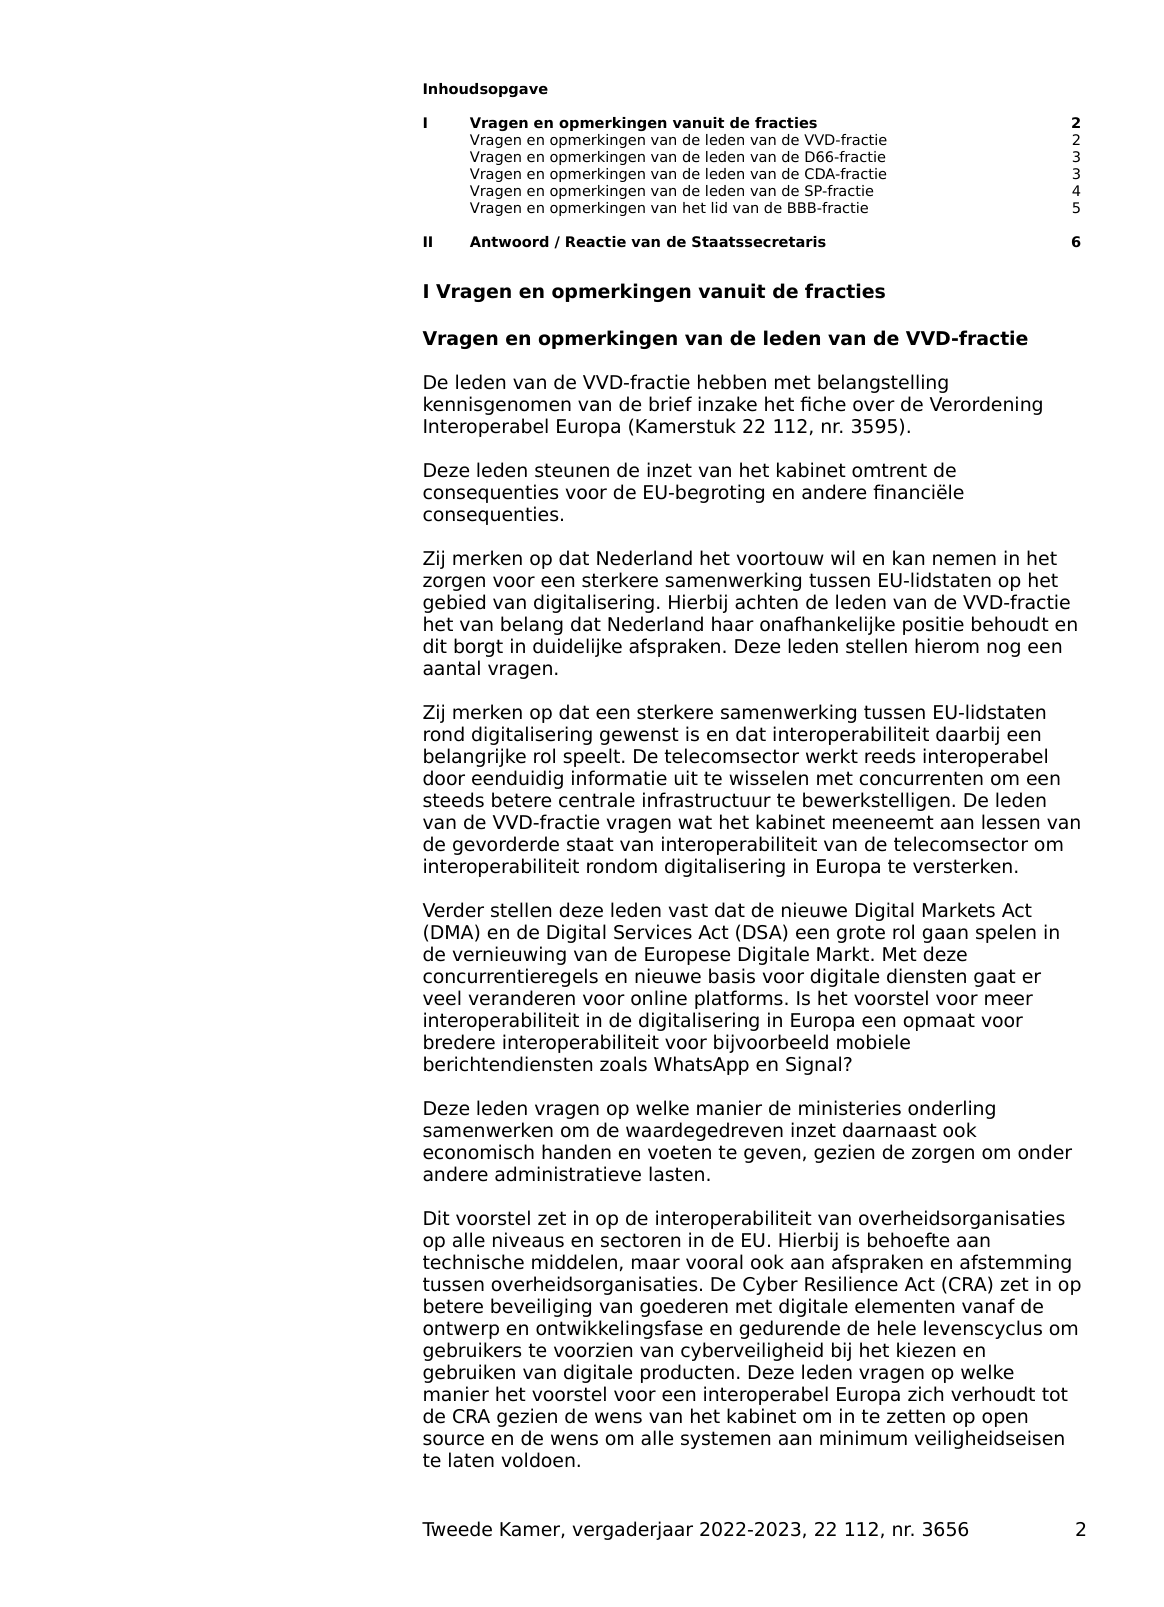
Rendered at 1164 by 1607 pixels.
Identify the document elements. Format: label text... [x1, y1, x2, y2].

table_cell 3 [1028, 149, 1087, 166]
table_cell Vragen en opmerkingen van de leden van de CDA-fractie [464, 166, 1027, 183]
table_cell 6 [1028, 234, 1087, 251]
text Verder stellen deze leden vast dat de nieuwe Digital Markets Act (DMA) en de Digital Services Act (DSA) een grote rol gaan spelen in de vernieuwing van de Europese Digitale Markt. Met deze concurrentieregels en nieuwe basis voor digitale diensten gaat er veel veranderen voor online platforms. Is het voorstel voor meer interoperabiliteit in de digitalisering in Europa een opmaat voor bredere interoperabiliteit voor bijvoorbeeld mobiele berichtendiensten zoals WhatsApp en Signal? [422, 900, 1087, 1076]
table_cell Vragen en opmerkingen van het lid van de BBB-fractie [464, 200, 1027, 217]
table_cell Antwoord / Reactie van de Staatssecretaris [464, 234, 1027, 251]
table_cell [422, 149, 463, 166]
text Zij merken op dat Nederland het voortouw wil en kan nemen in het zorgen voor een sterkere samenwerking tussen EU-lidstaten op het gebied van digitalisering. Hierbij achten de leden van de VVD-fractie het van belang dat Nederland haar onafhankelijke positie behoudt en dit borgt in duidelijke afspraken. Deze leden stellen hierom nog een aantal vragen. [422, 548, 1087, 680]
table_cell [422, 183, 463, 200]
table_cell 3 [1028, 166, 1087, 183]
table_cell II [422, 234, 463, 251]
table_cell 2 [1028, 132, 1087, 149]
table_cell 2 [1028, 115, 1087, 132]
table_cell [422, 217, 1087, 234]
table_cell [422, 200, 463, 217]
text De leden van de VVD-fractie hebben met belangstelling kennisgenomen van de brief inzake het fiche over de Verordening Interoperabel Europa (Kamerstuk 22 112, nr. 3595). [422, 372, 1087, 438]
text Deze leden steunen de inzet van het kabinet omtrent de consequenties voor de EU-begroting en andere financiële consequenties. [422, 460, 1087, 526]
table_cell [422, 132, 463, 149]
table_cell Vragen en opmerkingen van de leden van de VVD-fractie [464, 132, 1027, 149]
table_cell Vragen en opmerkingen van de leden van de D66-fractie [464, 149, 1027, 166]
table_cell [422, 166, 463, 183]
table_cell Vragen en opmerkingen van de leden van de SP-fractie [464, 183, 1027, 200]
table_cell [422, 98, 1087, 115]
table_cell Vragen en opmerkingen vanuit de fracties [464, 115, 1027, 132]
table_cell 4 [1028, 183, 1087, 200]
subtitle I Vragen en opmerkingen vanuit de fracties [422, 281, 1087, 303]
text Dit voorstel zet in op de interoperabiliteit van overheidsorganisaties op alle niveaus en sectoren in de EU. Hierbij is behoefte aan technische middelen, maar vooral ook aan afspraken en afstemming tussen overheidsorganisaties. De Cyber Resilience Act (CRA) zet in op betere beveiliging van goederen met digitale elementen vanaf de ontwerp en ontwikkelingsfase en gedurende de hele levenscyclus om gebruikers te voorzien van cyberveiligheid bij het kiezen en gebruiken van digitale producten. Deze leden vragen op welke manier het voorstel voor een interoperabel Europa zich verhoudt tot de CRA gezien de wens van het kabinet om in te zetten op open source en de wens om alle systemen aan minimum veiligheidseisen te laten voldoen. [422, 1208, 1087, 1472]
table_cell I [422, 115, 463, 132]
table_cell 5 [1028, 200, 1087, 217]
text Zij merken op dat een sterkere samenwerking tussen EU-lidstaten rond digitalisering gewenst is en dat interoperabiliteit daarbij een belangrijke rol speelt. De telecomsector werkt reeds interoperabel door eenduidig informatie uit te wisselen met concurrenten om een steeds betere centrale infrastructuur te bewerkstelligen. De leden van de VVD-fractie vragen wat het kabinet meeneemt aan lessen van de gevorderde staat van interoperabiliteit van de telecomsector om interoperabiliteit rondom digitalisering in Europa te versterken. [422, 702, 1087, 878]
text Deze leden vragen op welke manier de ministeries onderling samenwerken om de waardegedreven inzet daarnaast ook economisch handen en voeten te geven, gezien de zorgen om onder andere administratieve lasten. [422, 1098, 1087, 1186]
subtitle Vragen en opmerkingen van de leden van de VVD-fractie [422, 328, 1087, 350]
table_header Inhoudsopgave [422, 81, 1087, 98]
